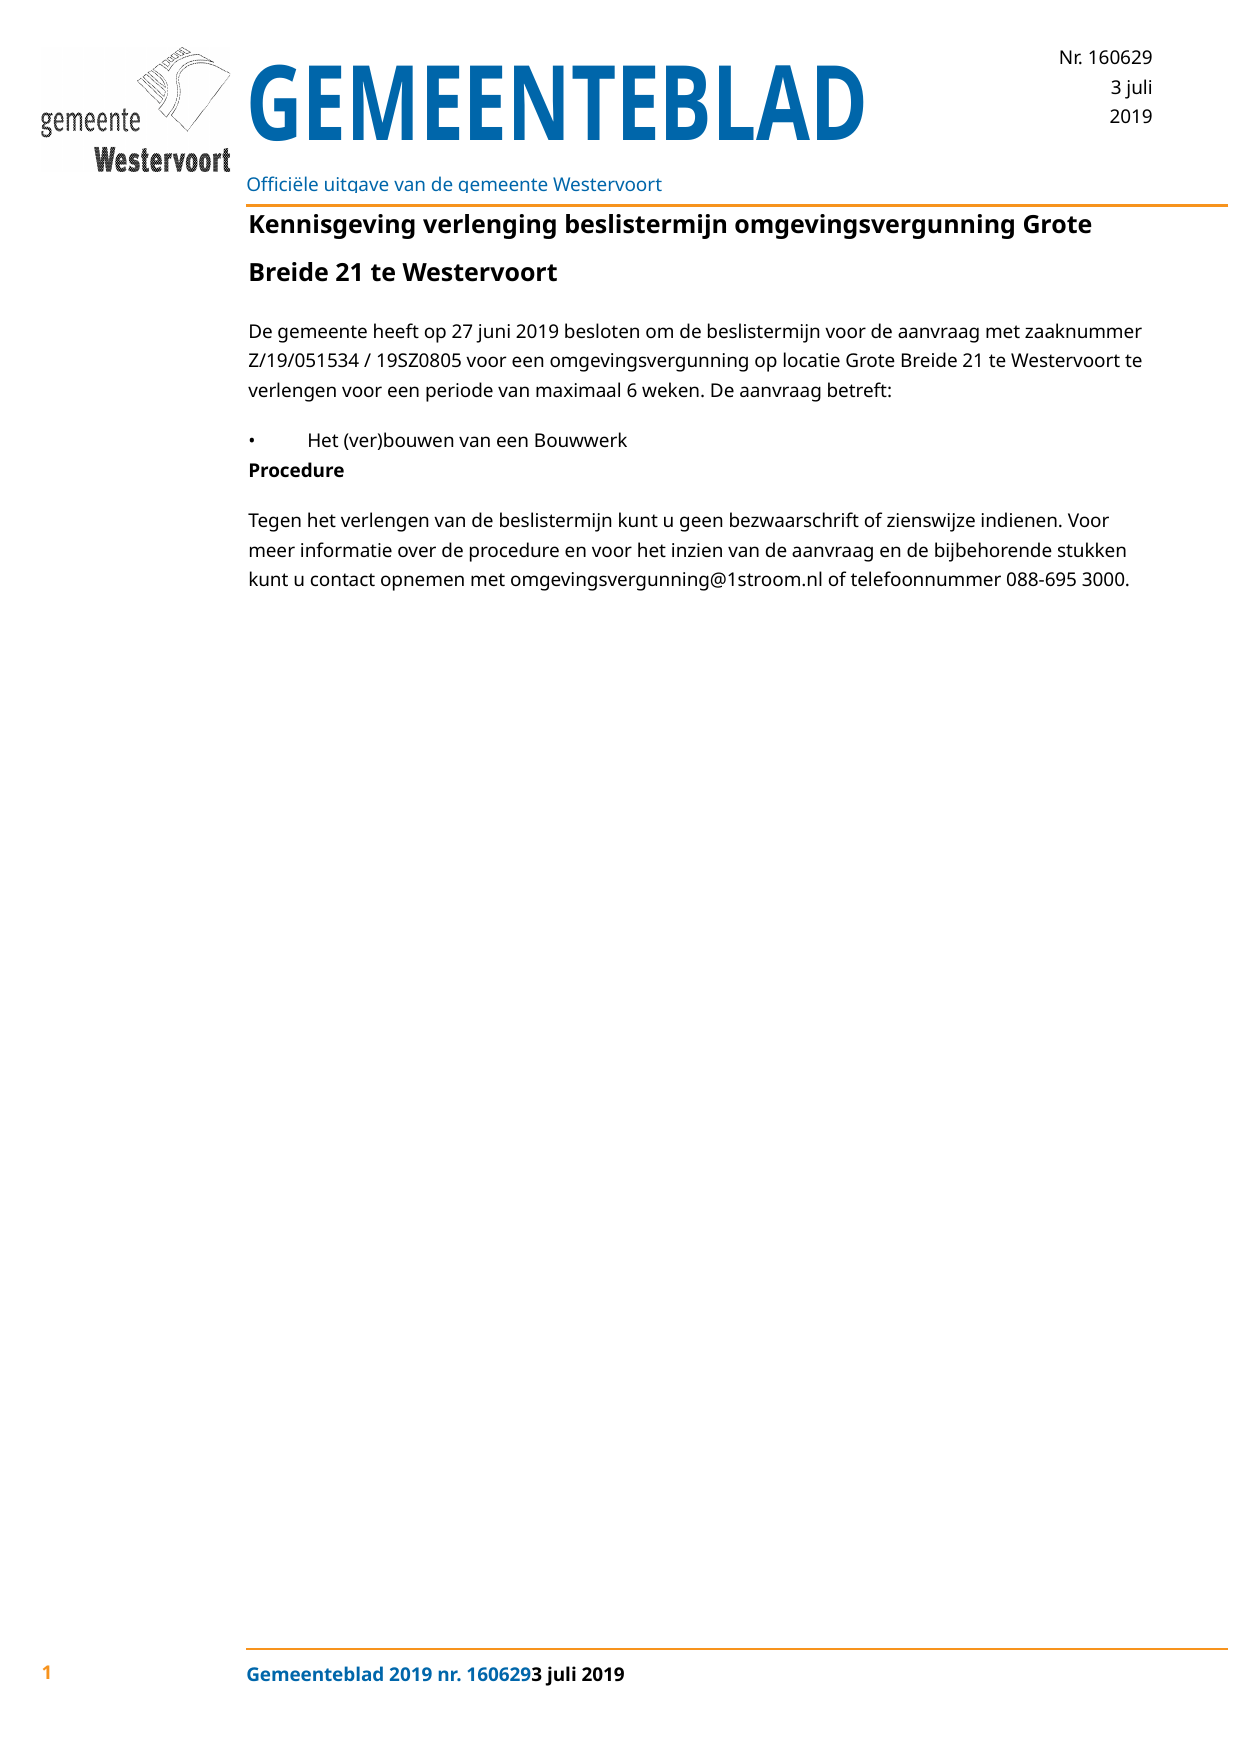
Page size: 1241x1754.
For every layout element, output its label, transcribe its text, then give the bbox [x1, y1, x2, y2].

list Het (ver)bouwen van een Bouwwerk [248, 427, 1152, 453]
text Tegen het verlengen van de beslistermijn kunt u geen bezwaarschrift of zienswijze indienen. Voor meer informatie over de procedure en voor het inzien van de aanvraag en de bijbehorende stukken kunt u contact opnemen met omgevingsvergunning@1stroom.nl of telefoonnummer 088-695 3000. [248, 507, 1152, 592]
text Procedure [248, 457, 1152, 483]
text De gemeente heeft op 27 juni 2019 besloten om de beslistermijn voor de aanvraag met zaaknummer Z/19/051534 / 19SZ0805 voor een omgevingsvergunning op locatie Grote Breide 21 te Westervoort te verlengen voor een periode van maximaal 6 weken. De aanvraag betreft: [248, 318, 1152, 403]
picture [41, 47, 231, 172]
text Kennisgeving verlenging beslistermijn omgevingsvergunning Grote Breide 21 te Westervoort [248, 207, 1152, 288]
